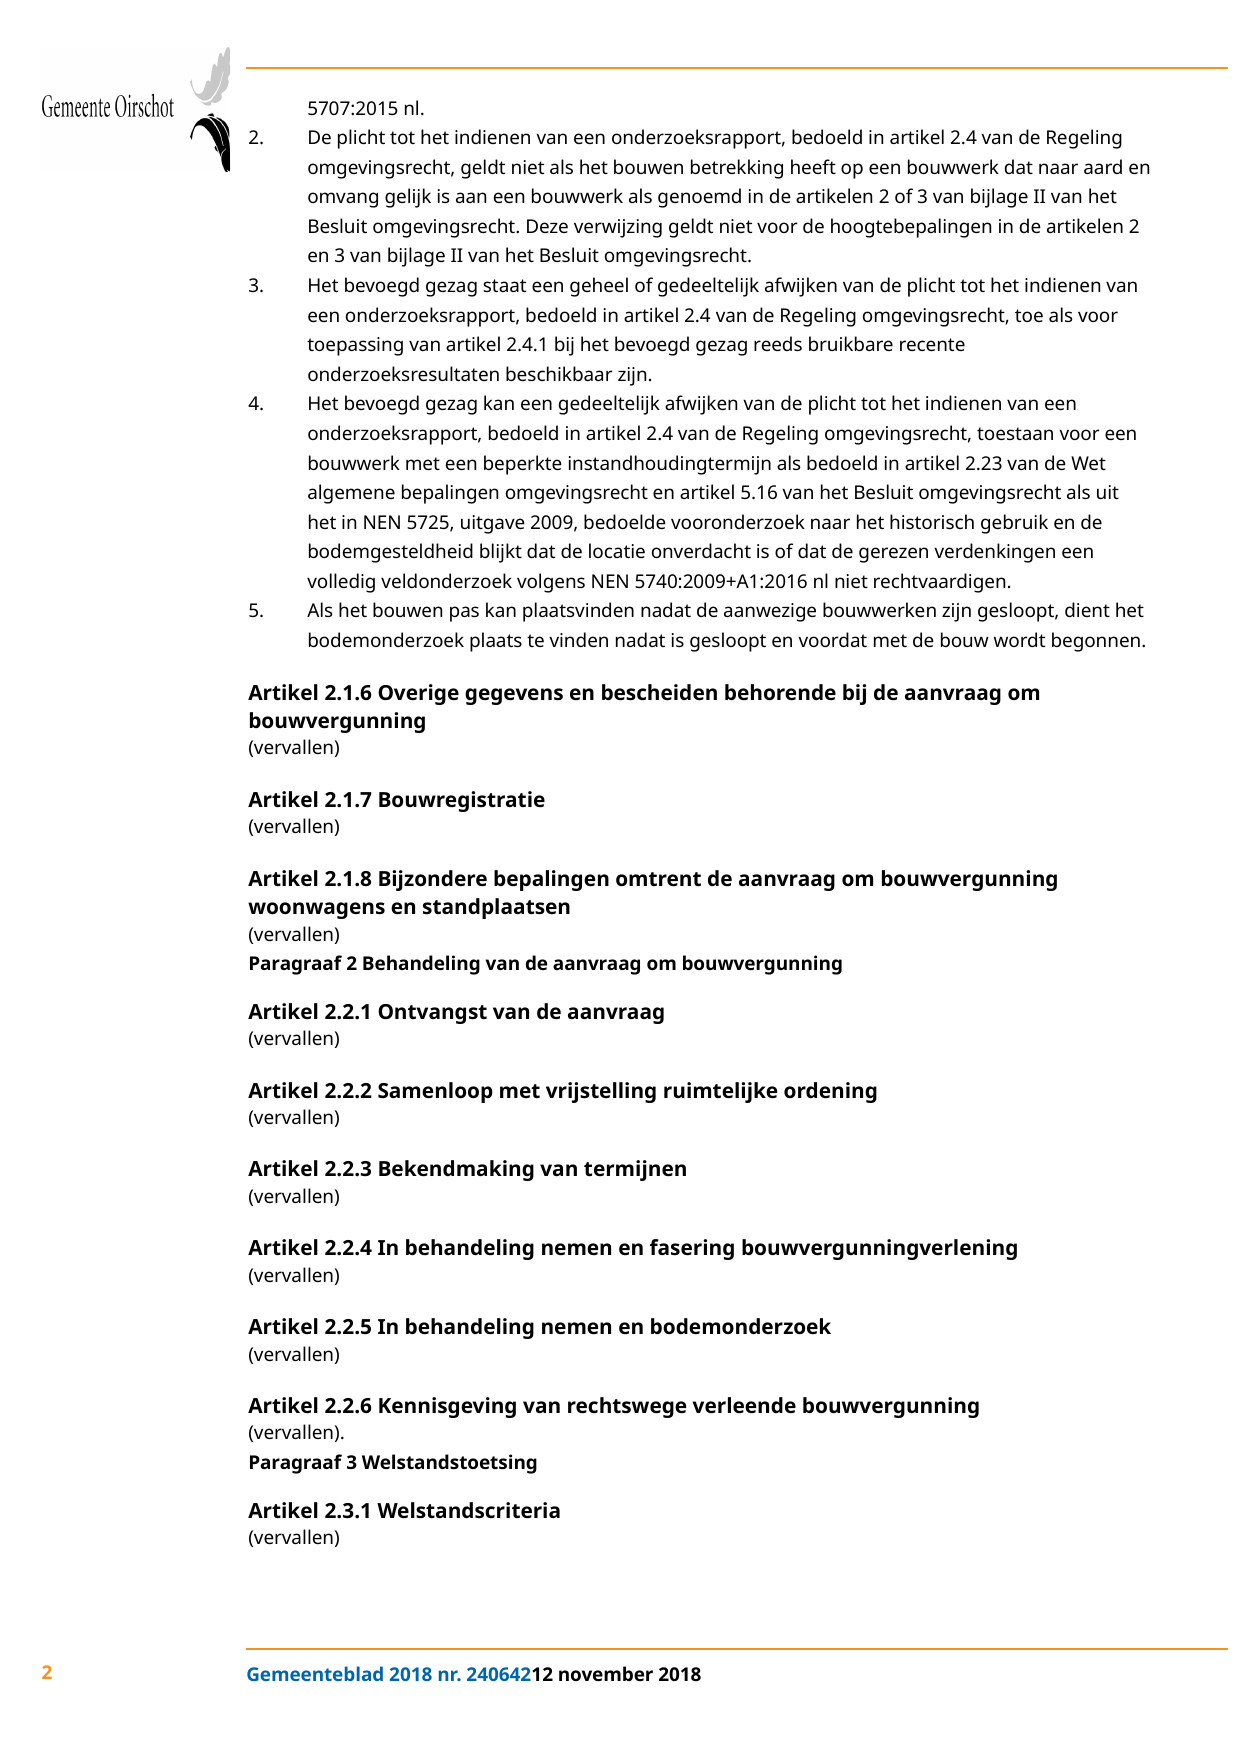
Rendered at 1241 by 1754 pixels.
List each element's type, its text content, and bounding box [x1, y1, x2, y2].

text (vervallen) [248, 1524, 1152, 1550]
text (vervallen) [248, 921, 1152, 946]
text Paragraaf 2 Behandeling van de aanvraag om bouwvergunning [248, 950, 1152, 976]
text Artikel 2.2.1 Ontvangst van de aanvraag [248, 997, 1152, 1025]
text Artikel 2.2.6 Kennisgeving van rechtswege verleende bouwvergunning [248, 1391, 1152, 1419]
text (vervallen) [248, 1183, 1152, 1209]
text Artikel 2.1.6 Overige gegevens en bescheiden behorende bij de aanvraag om bouwvergunning [248, 678, 1152, 734]
text Artikel 2.2.2 Samenloop met vrijstelling ruimtelijke ordening [248, 1076, 1152, 1104]
text (vervallen) [248, 1341, 1152, 1366]
text (vervallen) [248, 1025, 1152, 1051]
list Het bevoegd gezag kan een gedeeltelijk afwijken van de plicht tot het indienen van een onderzoeksrapport, bedoeld in artikel 2.4 van de Regeling omgevingsrecht, toestaan voor een bouwwerk met een beperkte instandhoudingtermijn als bedoeld in artikel 2.23 van de Wet algemene bepalingen omgevingsrecht en artikel 5.16 van het Besluit omgevingsrecht als uit het in NEN 5725, uitgave 2009, bedoelde vooronderzoek naar het historisch gebruik en de bodemgesteldheid blijkt dat de locatie onverdacht is of dat de gerezen verdenkingen een volledig veldonderzoek volgens NEN 5740:2009+A1:2016 nl niet rechtvaardigen. [248, 391, 1152, 594]
text Artikel 2.3.1 Welstandscriteria [248, 1496, 1152, 1524]
text (vervallen) [248, 813, 1152, 839]
text (vervallen) [248, 1104, 1152, 1130]
picture [41, 47, 231, 172]
text Artikel 2.1.7 Bouwregistratie [248, 785, 1152, 813]
text Artikel 2.2.5 In behandeling nemen en bodemonderzoek [248, 1312, 1152, 1341]
list 5707:2015 nl. [248, 95, 1152, 121]
list Het bevoegd gezag staat een geheel of gedeeltelijk afwijken van de plicht tot het indienen van een onderzoeksrapport, bedoeld in artikel 2.4 van de Regeling omgevingsrecht, toe als voor toepassing van artikel 2.4.1 bij het bevoegd gezag reeds bruikbare recente onderzoeksresultaten beschikbaar zijn. [248, 272, 1152, 387]
list Als het bouwen pas kan plaatsvinden nadat de aanwezige bouwwerken zijn gesloopt, dient het bodemonderzoek plaats te vinden nadat is gesloopt en voordat met de bouw wordt begonnen. [248, 598, 1152, 653]
text (vervallen) [248, 1262, 1152, 1288]
text Paragraaf 3 Welstandstoetsing [248, 1449, 1152, 1475]
text (vervallen) [248, 734, 1152, 760]
text Artikel 2.1.8 Bijzondere bepalingen omtrent de aanvraag om bouwvergunning woonwagens en standplaatsen [248, 864, 1152, 921]
text (vervallen). [248, 1419, 1152, 1445]
list De plicht tot het indienen van een onderzoeksrapport, bedoeld in artikel 2.4 van de Regeling omgevingsrecht, geldt niet als het bouwen betrekking heeft op een bouwwerk dat naar aard en omvang gelijk is aan een bouwwerk als genoemd in de artikelen 2 of 3 van bijlage II van het Besluit omgevingsrecht. Deze verwijzing geldt niet voor de hoogtebepalingen in de artikelen 2 en 3 van bijlage II van het Besluit omgevingsrecht. [248, 124, 1152, 268]
text Artikel 2.2.4 In behandeling nemen en fasering bouwvergunningverlening [248, 1233, 1152, 1262]
text Artikel 2.2.3 Bekendmaking van termijnen [248, 1154, 1152, 1183]
